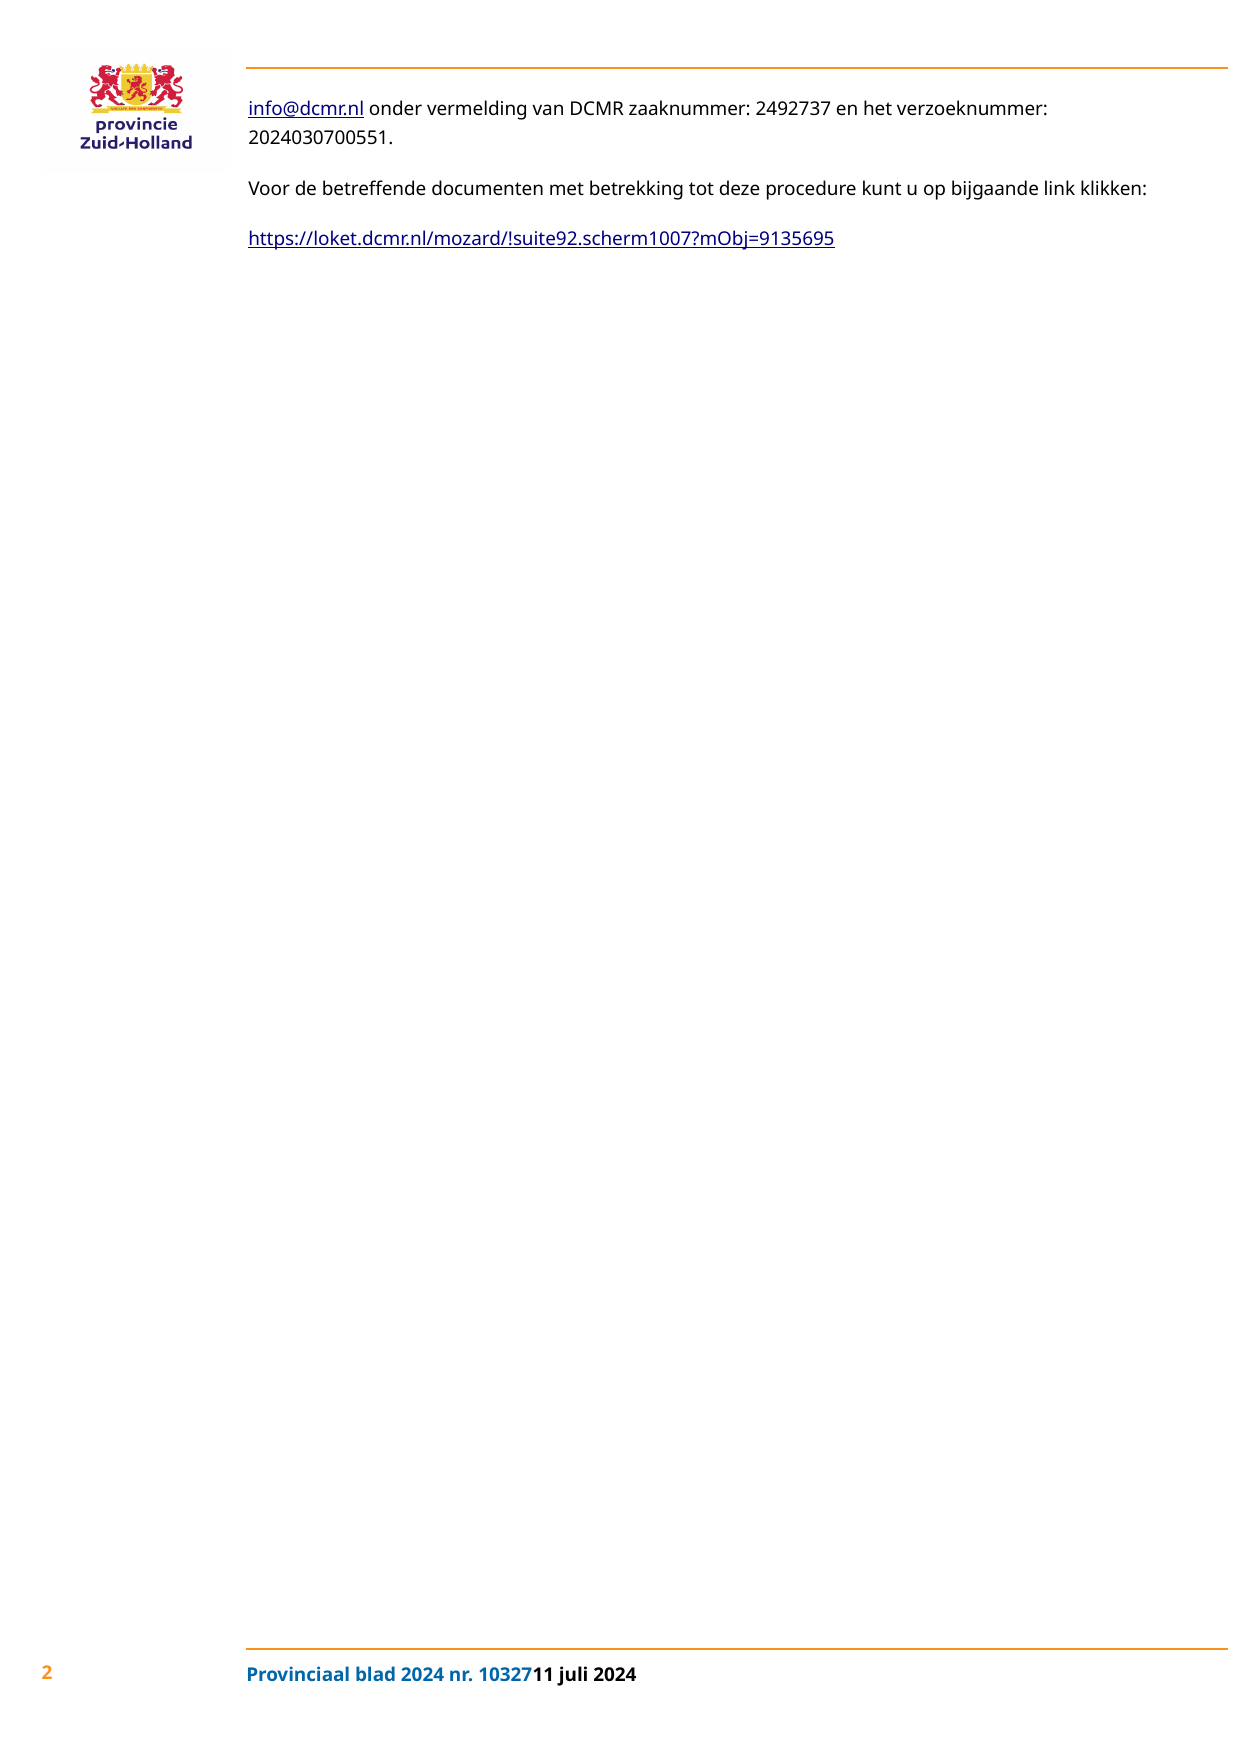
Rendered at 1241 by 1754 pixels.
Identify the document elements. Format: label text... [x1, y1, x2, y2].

text Voor de betreffende documenten met betrekking tot deze procedure kunt u op bijgaande link klikken: [248, 175, 1152, 201]
picture [41, 47, 231, 172]
text info@dcmr.nl onder vermelding van DCMR zaaknummer: 2492737 en het verzoeknummer: 2024030700551. [248, 95, 1152, 150]
text https://loket.dcmr.nl/mozard/!suite92.scherm1007?mObj=9135695 [248, 225, 1152, 251]
